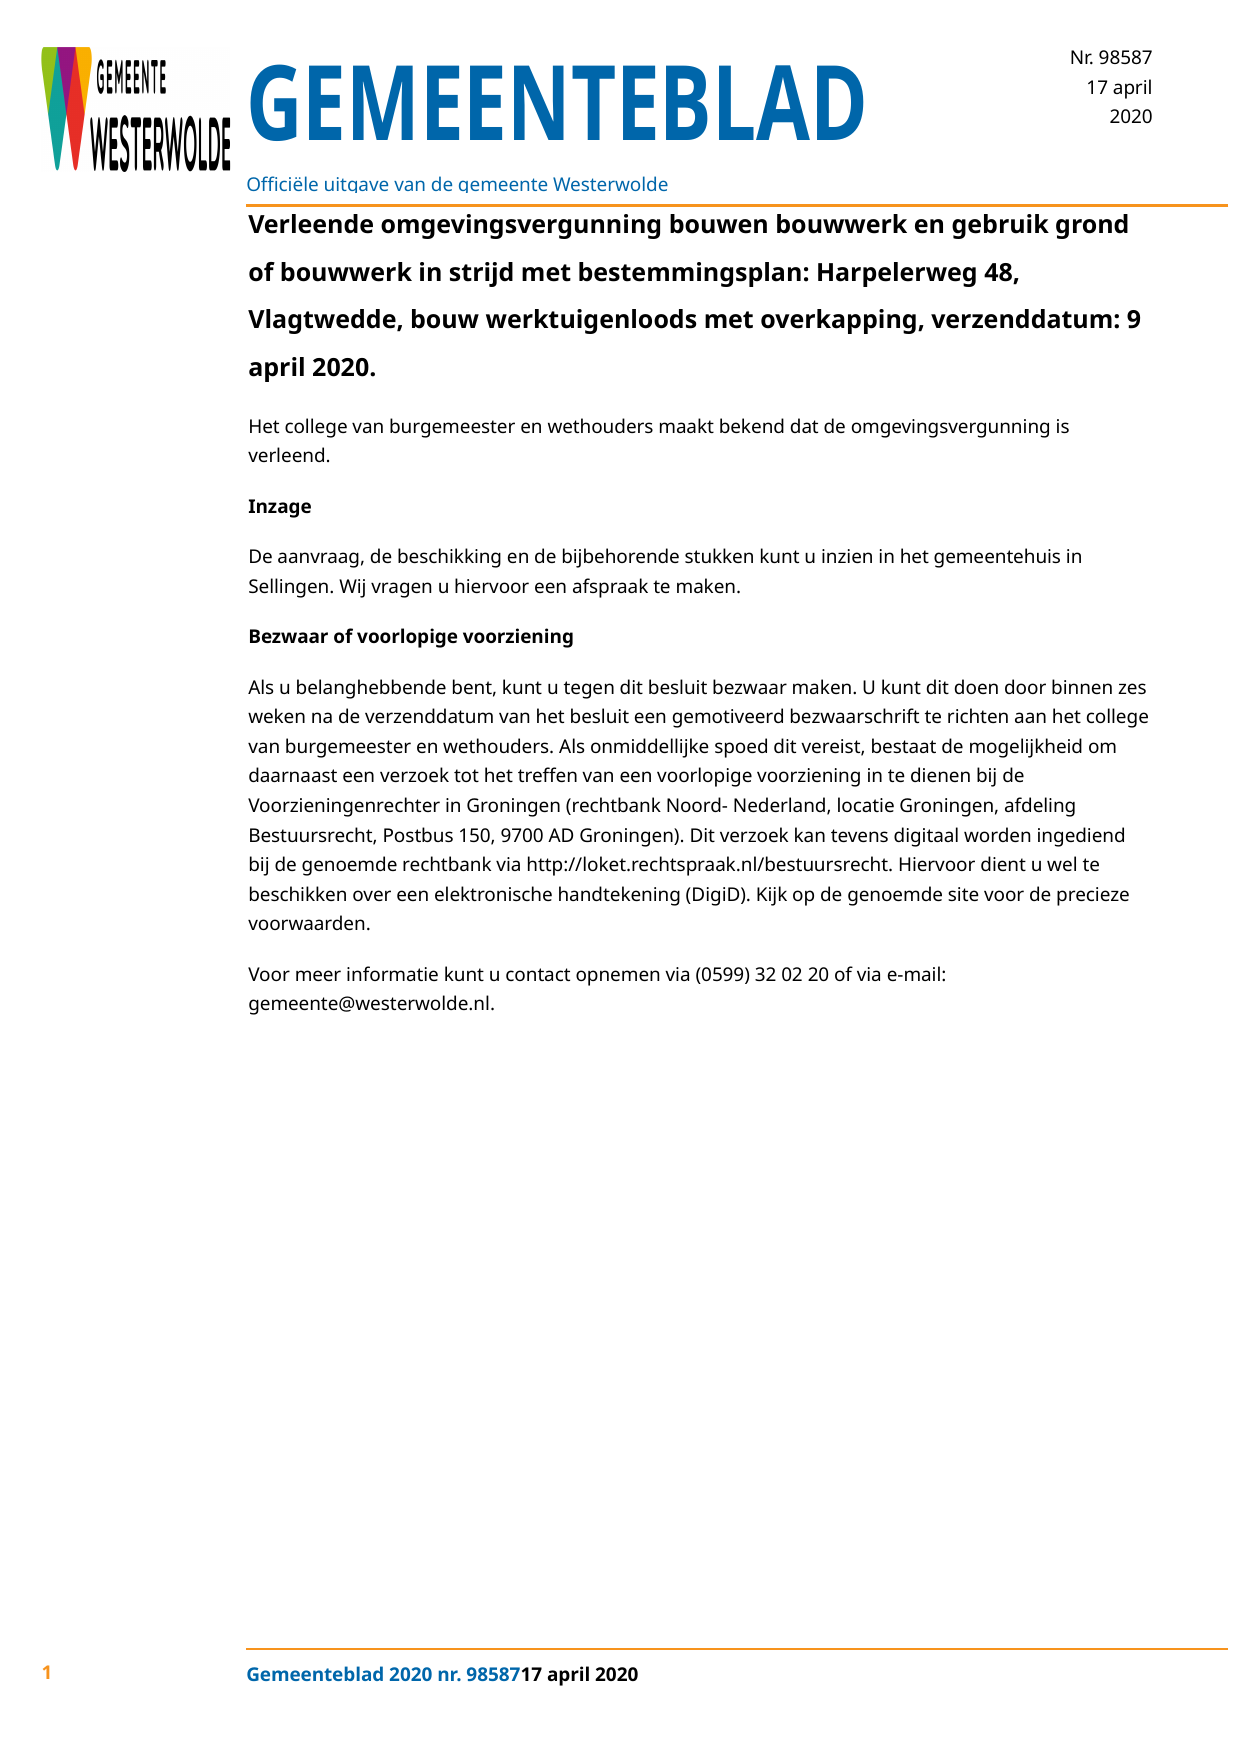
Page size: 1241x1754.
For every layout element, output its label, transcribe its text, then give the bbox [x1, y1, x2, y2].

text Verleende omgevingsvergunning bouwen bouwwerk en gebruik grond of bouwwerk in strijd met bestemmingsplan: Harpelerweg 48, Vlagtwedde, bouw werktuigenloods met overkapping, verzenddatum: 9 april 2020. [248, 207, 1152, 384]
text Bezwaar of voorlopige voorziening [248, 623, 1152, 649]
text Het college van burgemeester en wethouders maakt bekend dat de omgevingsvergunning is verleend. [248, 413, 1152, 468]
text Voor meer informatie kunt u contact opnemen via (0599) 32 02 20 of via e-mail: gemeente@westerwolde.nl. [248, 961, 1152, 1016]
text De aanvraag, de beschikking en de bijbehorende stukken kunt u inzien in het gemeentehuis in Sellingen. Wij vragen u hiervoor een afspraak te maken. [248, 543, 1152, 599]
picture [41, 47, 231, 172]
text Als u belanghebbende bent, kunt u tegen dit besluit bezwaar maken. U kunt dit doen door binnen zes weken na de verzenddatum van het besluit een gemotiveerd bezwaarschrift te richten aan het college van burgemeester en wethouders. Als onmiddellijke spoed dit vereist, bestaat de mogelijkheid om daarnaast een verzoek tot het treffen van een voorlopige voorziening in te dienen bij de Voorzieningenrechter in Groningen (rechtbank Noord- Nederland, locatie Groningen, afdeling Bestuursrecht, Postbus 150, 9700 AD Groningen). Dit verzoek kan tevens digitaal worden ingediend bij de genoemde rechtbank via http://loket.rechtspraak.nl/bestuursrecht. Hiervoor dient u wel te beschikken over een elektronische handtekening (DigiD). Kijk op de genoemde site voor de precieze voorwaarden. [248, 674, 1152, 936]
text Inzage [248, 493, 1152, 519]
